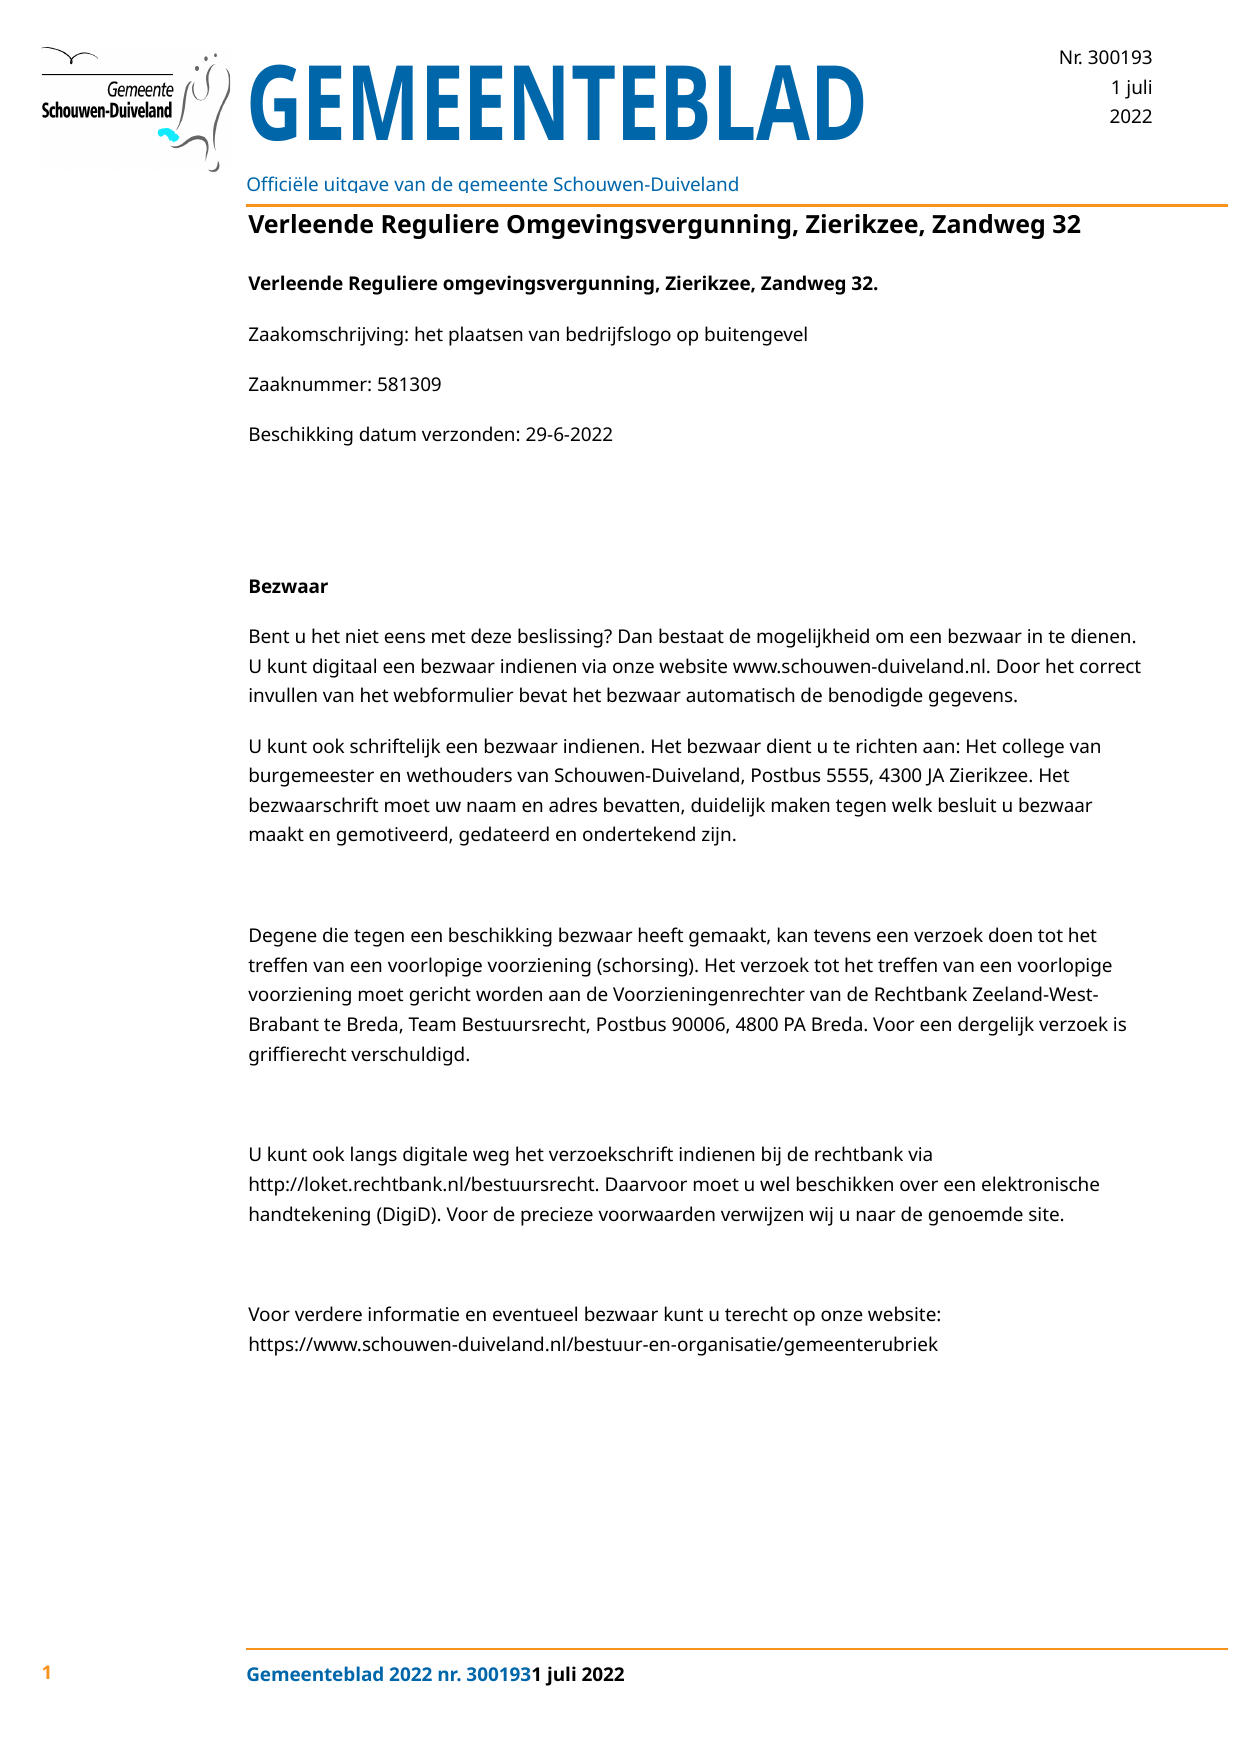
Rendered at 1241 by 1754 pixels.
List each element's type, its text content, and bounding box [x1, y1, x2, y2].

text Verleende Reguliere omgevingsvergunning, Zierikzee, Zandweg 32. [248, 270, 1152, 296]
text U kunt ook schriftelijk een bezwaar indienen. Het bezwaar dient u te richten aan: Het college van burgemeester en wethouders van Schouwen-Duiveland, Postbus 5555, 4300 JA Zierikzee. Het bezwaarschrift moet uw naam en adres bevatten, duidelijk maken tegen welk besluit u bezwaar maakt en gemotiveerd, gedateerd en ondertekend zijn. [248, 733, 1152, 847]
text Voor verdere informatie en eventueel bezwaar kunt u terecht op onze website: https://www.schouwen-duiveland.nl/bestuur-en-organisatie/gemeenterubriek [248, 1302, 1152, 1357]
picture [41, 47, 231, 172]
text U kunt ook langs digitale weg het verzoekschrift indienen bij de rechtbank via http://loket.rechtbank.nl/bestuursrecht. Daarvoor moet u wel beschikken over een elektronische handtekening (DigiD). Voor de precieze voorwaarden verwijzen wij u naar de genoemde site. [248, 1142, 1152, 1226]
text Bezwaar [248, 573, 1152, 598]
text Verleende Reguliere Omgevingsvergunning, Zierikzee, Zandweg 32 [248, 207, 1152, 241]
text Degene die tegen een beschikking bezwaar heeft gemaakt, kan tevens een verzoek doen tot het treffen van een voorlopige voorziening (schorsing). Het verzoek tot het treffen van een voorlopige voorziening moet gericht worden aan de Voorzieningenrechter van de Rechtbank Zeeland-West-Brabant te Breda, Team Bestuursrecht, Postbus 90006, 4800 PA Breda. Voor een dergelijk verzoek is griffierecht verschuldigd. [248, 922, 1152, 1066]
text Zaakomschrijving: het plaatsen van bedrijfslogo op buitengevel [248, 321, 1152, 346]
text Beschikking datum verzonden: 29-6-2022 [248, 422, 1152, 447]
text Zaaknummer: 581309 [248, 371, 1152, 397]
text Bent u het niet eens met deze beslissing? Dan bestaat de mogelijkheid om een bezwaar in te dienen. U kunt digitaal een bezwaar indienen via onze website www.schouwen-duiveland.nl. Door het correct invullen van het webformulier bevat het bezwaar automatisch de benodigde gegevens. [248, 623, 1152, 708]
